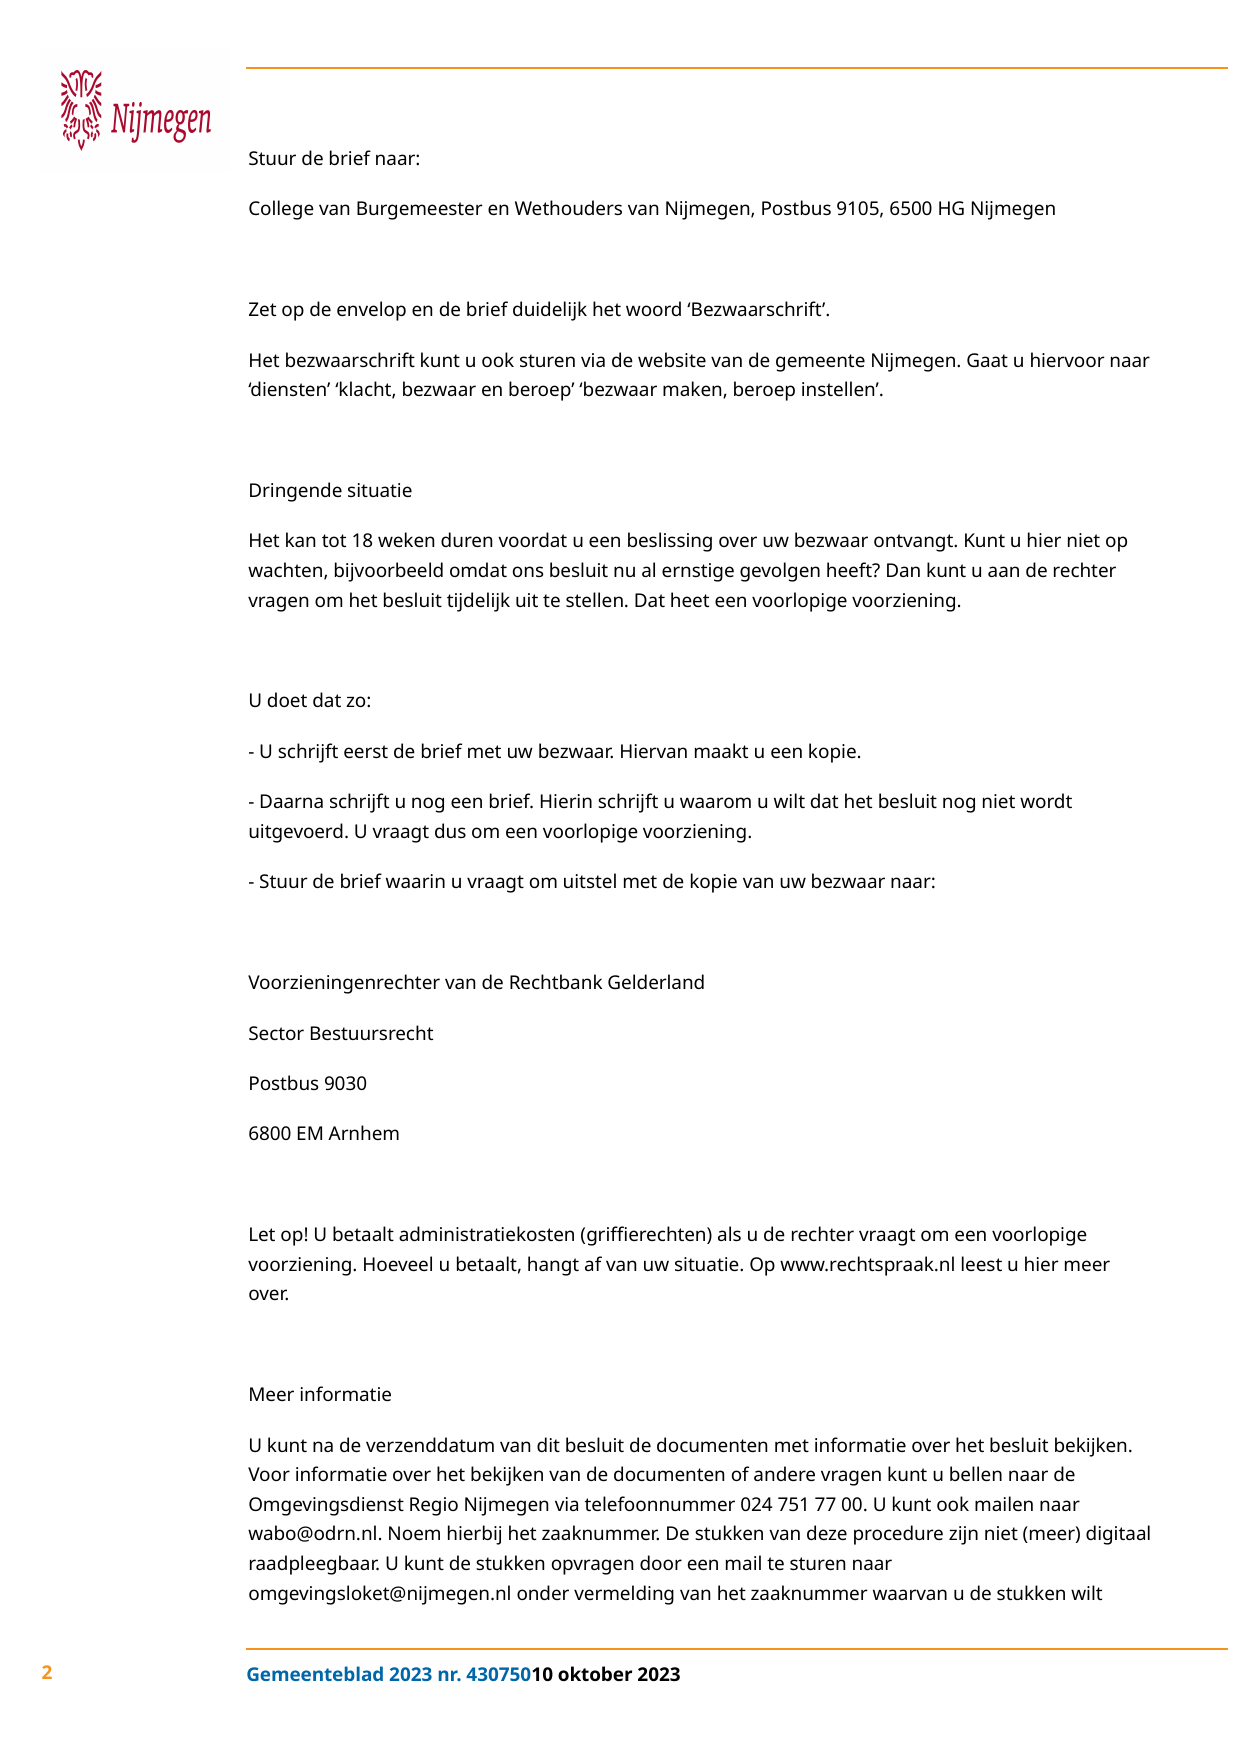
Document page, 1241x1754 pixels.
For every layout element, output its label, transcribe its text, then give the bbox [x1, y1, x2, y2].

text Het kan tot 18 weken duren voordat u een beslissing over uw bezwaar ontvangt. Kunt u hier niet op wachten, bijvoorbeeld omdat ons besluit nu al ernstige gevolgen heeft? Dan kunt u aan de rechter vragen om het besluit tijdelijk uit te stellen. Dat heet een voorlopige voorziening. [248, 528, 1152, 613]
text Zet op de envelop en de brief duidelijk het woord ‘Bezwaarschrift’. [248, 296, 1152, 322]
text Postbus 9030 [248, 1070, 1152, 1096]
text 6800 EM Arnhem [248, 1121, 1152, 1146]
text Het bezwaarschrift kunt u ook sturen via de website van de gemeente Nijmegen. Gaat u hiervoor naar ‘diensten’ ‘klacht, bezwaar en beroep’ ‘bezwaar maken, beroep instellen’. [248, 347, 1152, 402]
text Voorzieningenrechter van de Rechtbank Gelderland [248, 969, 1152, 995]
text Let op! U betaalt administratiekosten (griffierechten) als u de rechter vraagt om een voorlopige voorziening. Hoeveel u betaalt, hangt af van uw situatie. Op www.rechtspraak.nl leest u hier meer over. [248, 1221, 1152, 1306]
text U doet dat zo: [248, 688, 1152, 713]
text College van Burgemeester en Wethouders van Nijmegen, Postbus 9105, 6500 HG Nijmegen [248, 196, 1152, 221]
picture [41, 47, 231, 172]
text U kunt na de verzenddatum van dit besluit de documenten met informatie over het besluit bekijken. Voor informatie over het bekijken van de documenten of andere vragen kunt u bellen naar de Omgevingsdienst Regio Nijmegen via telefoonnummer 024 751 77 00. U kunt ook mailen naar wabo@odrn.nl. Noem hierbij het zaaknummer. De stukken van deze procedure zijn niet (meer) digitaal raadpleegbaar. U kunt de stukken opvragen door een mail te sturen naar omgevingsloket@nijmegen.nl onder vermelding van het zaaknummer waarvan u de stukken wilt [248, 1432, 1152, 1606]
text - Stuur de brief waarin u vraagt om uitstel met de kopie van uw bezwaar naar: [248, 868, 1152, 894]
text Stuur de brief naar: [248, 145, 1152, 171]
text - Daarna schrijft u nog een brief. Hierin schrijft u waarom u wilt dat het besluit nog niet wordt uitgevoerd. U vraagt dus om een voorlopige voorziening. [248, 788, 1152, 844]
text - U schrijft eerst de brief met uw bezwaar. Hiervan maakt u een kopie. [248, 738, 1152, 764]
text Meer informatie [248, 1381, 1152, 1407]
text Dringende situatie [248, 477, 1152, 503]
text Sector Bestuursrecht [248, 1020, 1152, 1046]
